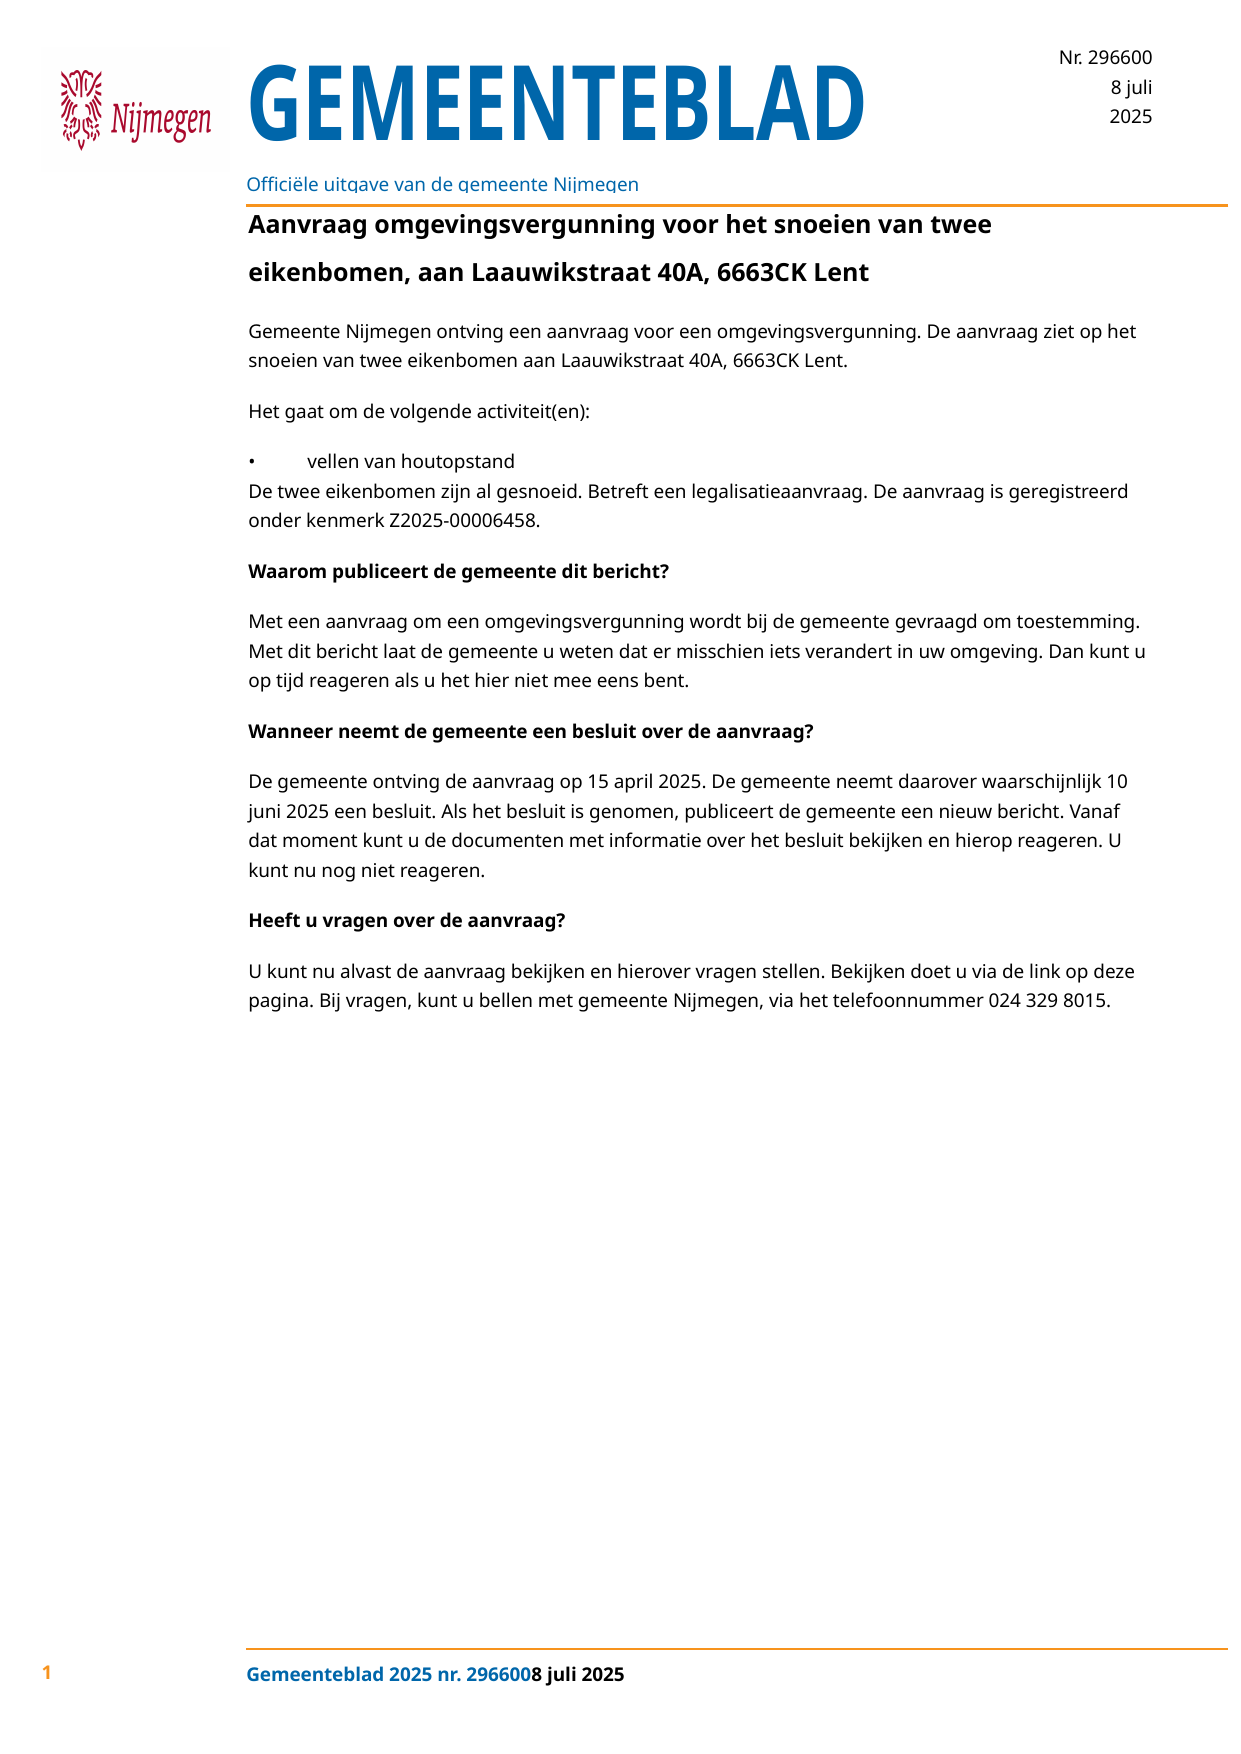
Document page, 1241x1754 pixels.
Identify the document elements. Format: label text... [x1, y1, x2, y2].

picture [41, 47, 231, 172]
text Wanneer neemt de gemeente een besluit over de aanvraag? [248, 718, 1152, 744]
text Waarom publiceert de gemeente dit bericht? [248, 558, 1152, 584]
text Aanvraag omgevingsvergunning voor het snoeien van twee eikenbomen, aan Laauwikstraat 40A, 6663CK Lent [248, 207, 1152, 288]
text De gemeente ontving de aanvraag op 15 april 2025. De gemeente neemt daarover waarschijnlijk 10 juni 2025 een besluit. Als het besluit is genomen, publiceert de gemeente een nieuw bericht. Vanaf dat moment kunt u de documenten met informatie over het besluit bekijken en hierop reageren. U kunt nu nog niet reageren. [248, 768, 1152, 883]
list vellen van houtopstand [248, 448, 1152, 474]
text Gemeente Nijmegen ontving een aanvraag voor een omgevingsvergunning. De aanvraag ziet op het snoeien van twee eikenbomen aan Laauwikstraat 40A, 6663CK Lent. [248, 318, 1152, 373]
text Heeft u vragen over de aanvraag? [248, 907, 1152, 933]
text De twee eikenbomen zijn al gesnoeid. Betreft een legalisatieaanvraag. De aanvraag is geregistreerd onder kenmerk Z2025-00006458. [248, 478, 1152, 533]
text Het gaat om de volgende activiteit(en): [248, 398, 1152, 424]
text U kunt nu alvast de aanvraag bekijken en hierover vragen stellen. Bekijken doet u via de link op deze pagina. Bij vragen, kunt u bellen met gemeente Nijmegen, via het telefoonnummer 024 329 8015. [248, 958, 1152, 1013]
text Met een aanvraag om een omgevingsvergunning wordt bij de gemeente gevraagd om toestemming. Met dit bericht laat de gemeente u weten dat er misschien iets verandert in uw omgeving. Dan kunt u op tijd reageren als u het hier niet mee eens bent. [248, 608, 1152, 693]
